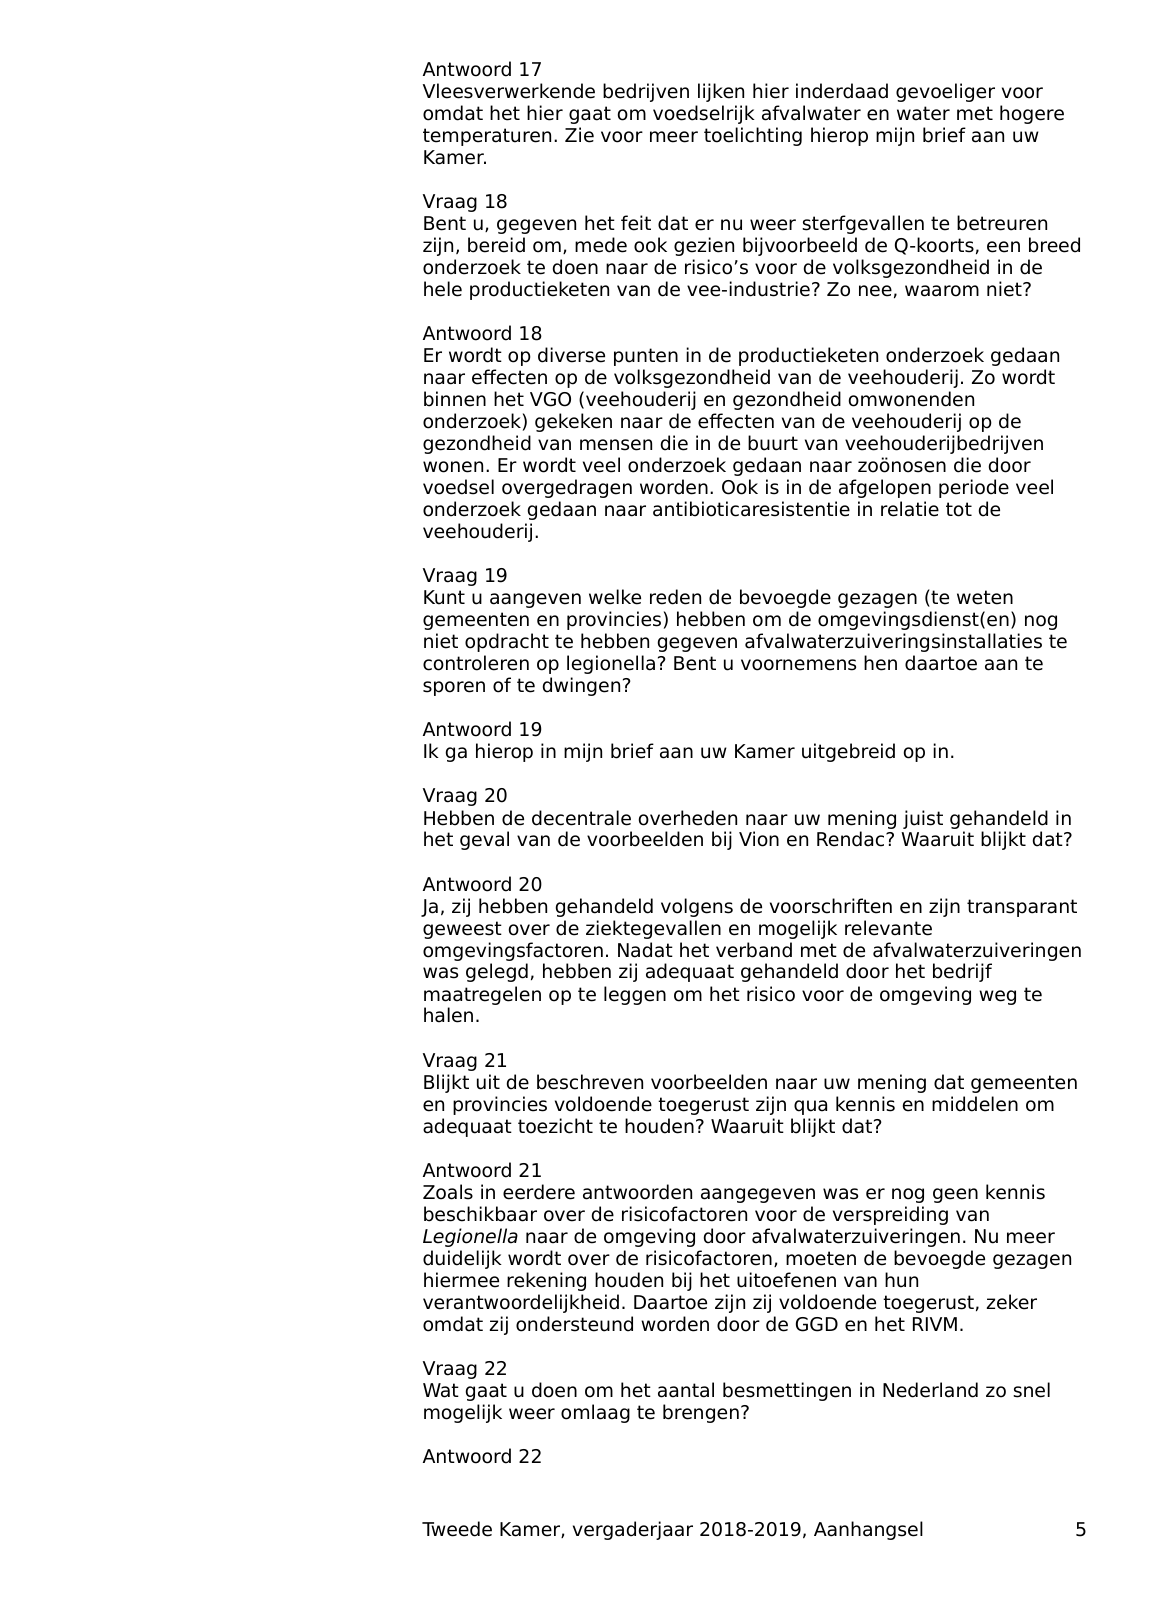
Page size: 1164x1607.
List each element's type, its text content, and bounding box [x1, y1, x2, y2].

text Vleesverwerkende bedrijven lijken hier inderdaad gevoeliger voor omdat het hier gaat om voedselrijk afvalwater en water met hogere temperaturen. Zie voor meer toelichting hierop mijn brief aan uw Kamer. [422, 81, 1087, 169]
text Antwoord 21 [422, 1160, 1087, 1182]
text Vraag 18 [422, 191, 1087, 213]
text Blijkt uit de beschreven voorbeelden naar uw mening dat gemeenten en provincies voldoende toegerust zijn qua kennis en middelen om adequaat toezicht te houden? Waaruit blijkt dat? [422, 1072, 1087, 1137]
text Ik ga hierop in mijn brief aan uw Kamer uitgebreid op in. [422, 741, 1087, 763]
text Wat gaat u doen om het aantal besmettingen in Nederland zo snel mogelijk weer omlaag te brengen? [422, 1380, 1087, 1424]
text Kunt u aangeven welke reden de bevoegde gezagen (te weten gemeenten en provincies) hebben om de omgevingsdienst(en) nog niet opdracht te hebben gegeven afvalwaterzuiveringsinstallaties te controleren op legionella? Bent u voornemens hen daartoe aan te sporen of te dwingen? [422, 587, 1087, 697]
text Antwoord 19 [422, 719, 1087, 741]
text Vraag 19 [422, 565, 1087, 587]
text Vraag 20 [422, 785, 1087, 807]
text Hebben de decentrale overheden naar uw mening juist gehandeld in het geval van de voorbeelden bij Vion en Rendac? Waaruit blijkt dat? [422, 807, 1087, 851]
text Vraag 21 [422, 1049, 1087, 1072]
text Antwoord 17 [422, 59, 1087, 81]
text Er wordt op diverse punten in de productieketen onderzoek gedaan naar effecten op de volksgezondheid van de veehouderij. Zo wordt binnen het VGO (veehouderij en gezondheid omwonenden onderzoek) gekeken naar de effecten van de veehouderij op de gezondheid van mensen die in de buurt van veehouderijbedrijven wonen. Er wordt veel onderzoek gedaan naar zoönosen die door voedsel overgedragen worden. Ook is in de afgelopen periode veel onderzoek gedaan naar antibioticaresistentie in relatie tot de veehouderij. [422, 345, 1087, 543]
text Ja, zij hebben gehandeld volgens de voorschriften en zijn transparant geweest over de ziektegevallen en mogelijk relevante omgevingsfactoren. Nadat het verband met de afvalwaterzuiveringen was gelegd, hebben zij adequaat gehandeld door het bedrijf maatregelen op te leggen om het risico voor de omgeving weg te halen. [422, 896, 1087, 1027]
text Vraag 22 [422, 1358, 1087, 1380]
text Antwoord 20 [422, 873, 1087, 896]
text Antwoord 22 [422, 1446, 1087, 1468]
text Zoals in eerdere antwoorden aangegeven was er nog geen kennis beschikbaar over de risicofactoren voor de verspreiding van Legionella naar de omgeving door afvalwaterzuiveringen. Nu meer duidelijk wordt over de risicofactoren, moeten de bevoegde gezagen hiermee rekening houden bij het uitoefenen van hun verantwoordelijkheid. Daartoe zijn zij voldoende toegerust, zeker omdat zij ondersteund worden door de GGD en het RIVM. [422, 1182, 1087, 1336]
text Bent u, gegeven het feit dat er nu weer sterfgevallen te betreuren zijn, bereid om, mede ook gezien bijvoorbeeld de Q-koorts, een breed onderzoek te doen naar de risico’s voor de volksgezondheid in de hele productieketen van de vee-industrie? Zo nee, waarom niet? [422, 213, 1087, 301]
text Antwoord 18 [422, 323, 1087, 345]
